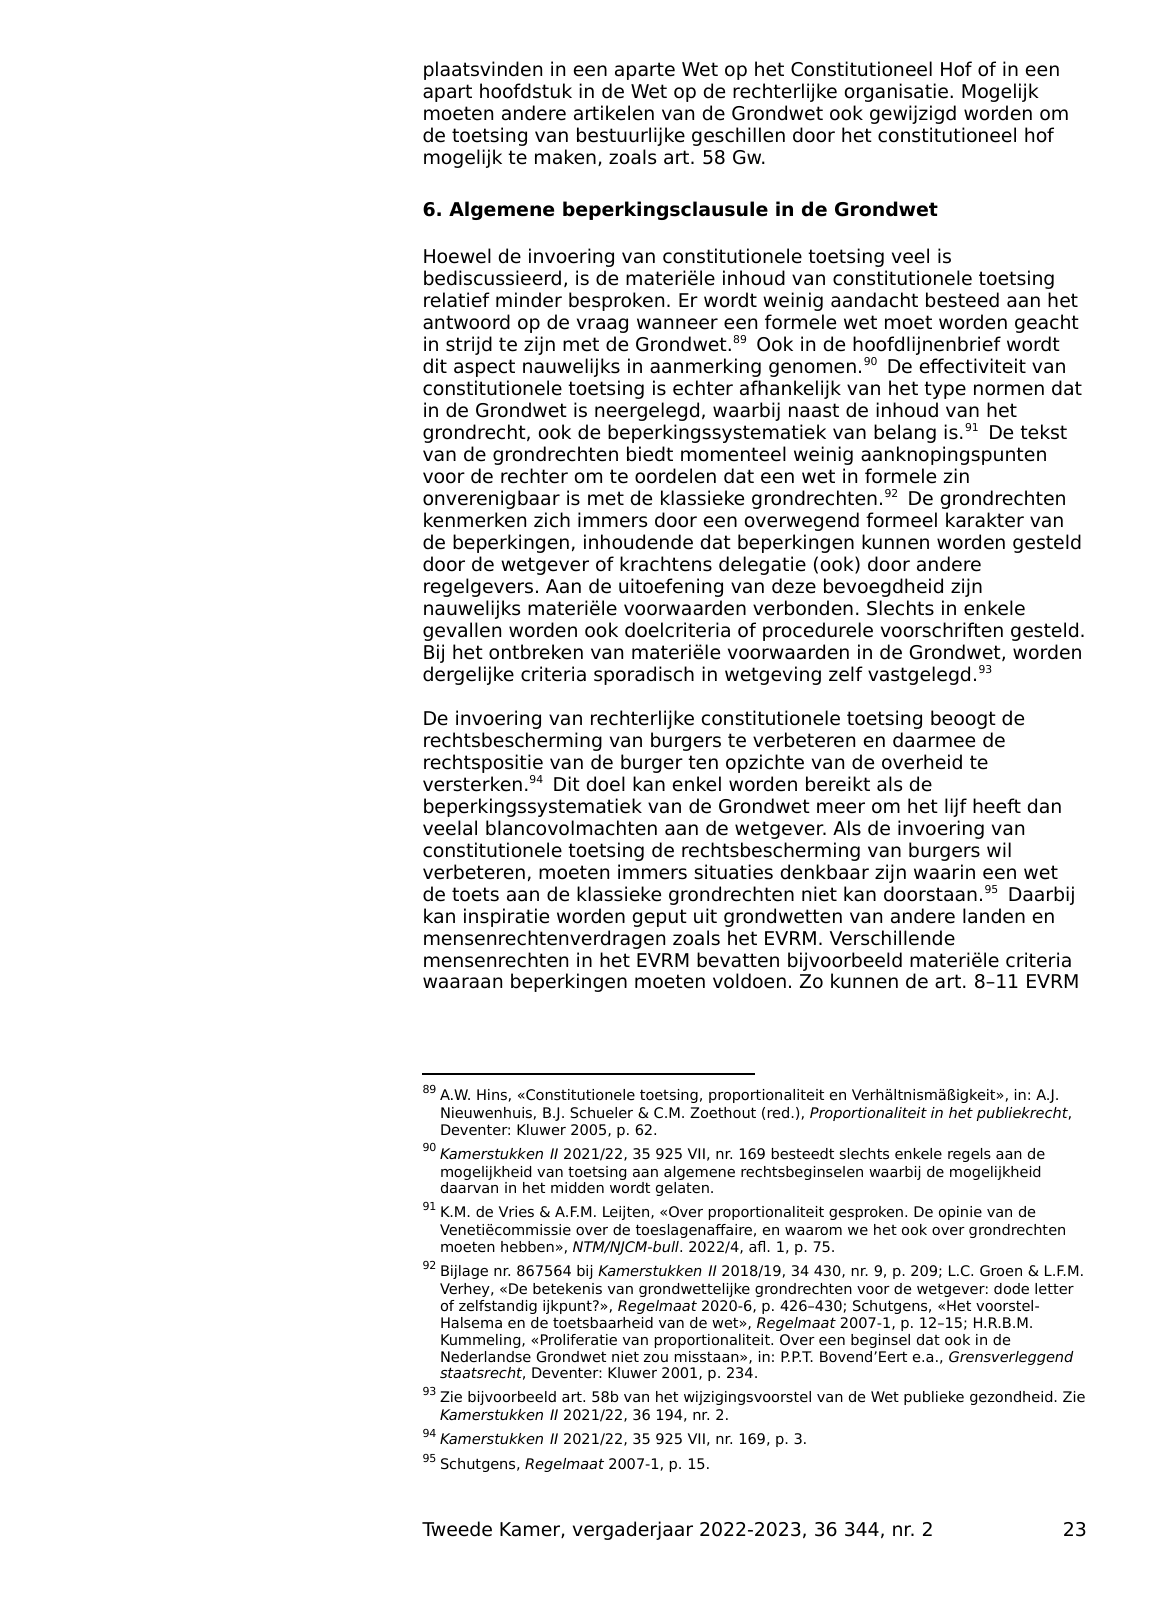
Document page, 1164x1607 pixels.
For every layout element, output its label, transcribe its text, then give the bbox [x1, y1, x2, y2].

text Hoewel de invoering van constitutionele toetsing veel is bediscussieerd, is de materiële inhoud van constitutionele toetsing relatief minder besproken. Er wordt weinig aandacht besteed aan het antwoord op de vraag wanneer een formele wet moet worden geacht in strijd te zijn met de Grondwet. Ook in de hoofdlijnenbrief wordt dit aspect nauwelijks in aanmerking genomen. De effectiviteit van constitutionele toetsing is echter afhankelijk van het type normen dat in de Grondwet is neergelegd, waarbij naast de inhoud van het grondrecht, ook de beperkingssystematiek van belang is. De tekst van de grondrechten biedt momenteel weinig aanknopingspunten voor de rechter om te oordelen dat een wet in formele zin onverenigbaar is met de klassieke grondrechten. De grondrechten kenmerken zich immers door een overwegend formeel karakter van de beperkingen, inhoudende dat beperkingen kunnen worden gesteld door de wetgever of krachtens delegatie (ook) door andere regelgevers. Aan de uitoefening van deze bevoegdheid zijn nauwelijks materiële voorwaarden verbonden. Slechts in enkele gevallen worden ook doelcriteria of procedurele voorschriften gesteld. Bij het ontbreken van materiële voorwaarden in de Grondwet, worden dergelijke criteria sporadisch in wetgeving zelf vastgelegd. [422, 246, 1087, 686]
text plaatsvinden in een aparte Wet op het Constitutioneel Hof of in een apart hoofdstuk in de Wet op de rechterlijke organisatie. Mogelijk moeten andere artikelen van de Grondwet ook gewijzigd worden om de toetsing van bestuurlijke geschillen door het constitutioneel hof mogelijk te maken, zoals art. 58 Gw. [422, 59, 1087, 169]
text De invoering van rechterlijke constitutionele toetsing beoogt de rechtsbescherming van burgers te verbeteren en daarmee de rechtspositie van de burger ten opzichte van de overheid te versterken. Dit doel kan enkel worden bereikt als de beperkingssystematiek van de Grondwet meer om het lijf heeft dan veelal blancovolmachten aan de wetgever. Als de invoering van constitutionele toetsing de rechtsbescherming van burgers wil verbeteren, moeten immers situaties denkbaar zijn waarin een wet de toets aan de klassieke grondrechten niet kan doorstaan. Daarbij kan inspiratie worden geput uit grondwetten van andere landen en mensenrechtenverdragen zoals het EVRM. Verschillende mensenrechten in het EVRM bevatten bijvoorbeeld materiële criteria waaraan beperkingen moeten voldoen. Zo kunnen de art. 8–11 EVRM [422, 708, 1087, 993]
text Schutgens, Regelmaat 2007-1, p. 15. [422, 1452, 1087, 1474]
text A.W. Hins, «Constitutionele toetsing, proportionaliteit en Verhältnismäßigkeit», in: A.J. Nieuwenhuis, B.J. Schueler & C.M. Zoethout (red.), Proportionaliteit in het publiekrecht, Deventer: Kluwer 2005, p. 62. [422, 1083, 1087, 1139]
text Zie bijvoorbeeld art. 58b van het wijzigingsvoorstel van de Wet publieke gezondheid. Zie Kamerstukken II 2021/22, 36 194, nr. 2. [422, 1385, 1087, 1424]
text Bijlage nr. 867564 bij Kamerstukken II 2018/19, 34 430, nr. 9, p. 209; L.C. Groen & L.F.M. Verhey, «De betekenis van grondwettelijke grondrechten voor de wetgever: dode letter of zelfstandig ijkpunt?», Regelmaat 2020-6, p. 426–430; Schutgens, «Het voorstel-Halsema en de toetsbaarheid van de wet», Regelmaat 2007-1, p. 12–15; H.R.B.M. Kummeling, «Proliferatie van proportionaliteit. Over een beginsel dat ook in de Nederlandse Grondwet niet zou misstaan», in: P.P.T. Bovend’Eert e.a., Grensverleggend staatsrecht, Deventer: Kluwer 2001, p. 234. [422, 1259, 1087, 1382]
text Kamerstukken II 2021/22, 35 925 VII, nr. 169, p. 3. [422, 1427, 1087, 1449]
subtitle 6. Algemene beperkingsclausule in de Grondwet [422, 199, 1087, 221]
text Kamerstukken II 2021/22, 35 925 VII, nr. 169 besteedt slechts enkele regels aan de mogelijkheid van toetsing aan algemene rechtsbeginselen waarbij de mogelijkheid daarvan in het midden wordt gelaten. [422, 1142, 1087, 1197]
text K.M. de Vries & A.F.M. Leijten, «Over proportionaliteit gesproken. De opinie van de Venetiëcommissie over de toeslagenaffaire, en waarom we het ook over grondrechten moeten hebben», NTM/NJCM-bull. 2022/4, afl. 1, p. 75. [422, 1200, 1087, 1256]
